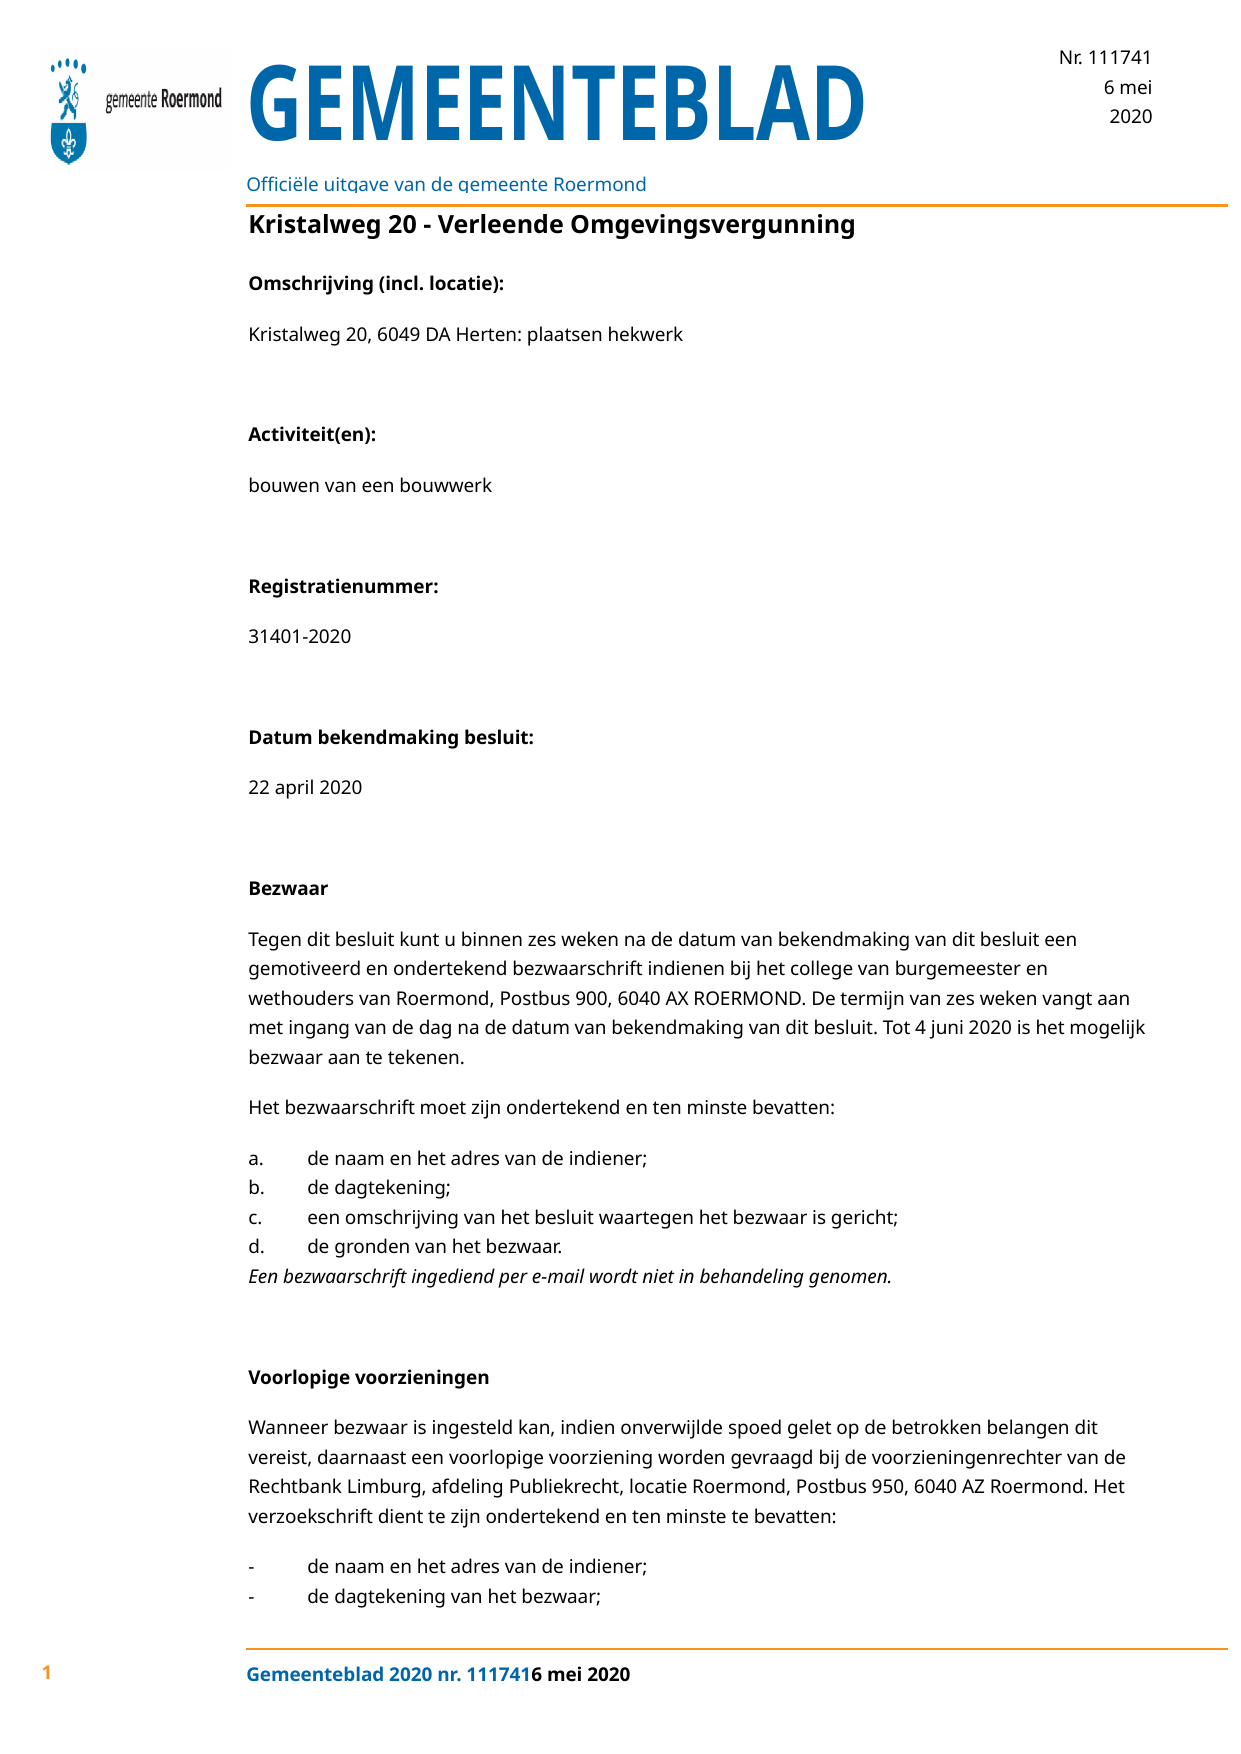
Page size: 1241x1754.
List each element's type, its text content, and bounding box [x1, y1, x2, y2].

text Datum bekendmaking besluit: [248, 724, 1152, 750]
list de gronden van het bezwaar. [248, 1234, 1152, 1259]
list de dagtekening; [248, 1174, 1152, 1200]
text Voorlopige voorzieningen [248, 1364, 1152, 1390]
text 31401-2020 [248, 623, 1152, 649]
text Omschrijving (incl. locatie): [248, 270, 1152, 296]
text Kristalweg 20, 6049 DA Herten: plaatsen hekwerk [248, 321, 1152, 346]
text Kristalweg 20 - Verleende Omgevingsvergunning [248, 207, 1152, 241]
picture [41, 47, 231, 172]
text Het bezwaarschrift moet zijn ondertekend en ten minste bevatten: [248, 1094, 1152, 1120]
text bouwen van een bouwwerk [248, 472, 1152, 498]
text Bezwaar [248, 875, 1152, 901]
list de dagtekening van het bezwaar; [248, 1583, 1152, 1609]
text Tegen dit besluit kunt u binnen zes weken na de datum van bekendmaking van dit besluit een gemotiveerd en ondertekend bezwaarschrift indienen bij het college van burgemeester en wethouders van Roermond, Postbus 900, 6040 AX ROERMOND. De termijn van zes weken vangt aan met ingang van de dag na de datum van bekendmaking van dit besluit. Tot 4 juni 2020 is het mogelijk bezwaar aan te tekenen. [248, 926, 1152, 1070]
text Een bezwaarschrift ingediend per e-mail wordt niet in behandeling genomen. [248, 1263, 1152, 1289]
list de naam en het adres van de indiener; [248, 1145, 1152, 1171]
list de naam en het adres van de indiener; [248, 1554, 1152, 1579]
text 22 april 2020 [248, 774, 1152, 800]
list een omschrijving van het besluit waartegen het bezwaar is gericht; [248, 1204, 1152, 1230]
text Activiteit(en): [248, 422, 1152, 447]
text Wanneer bezwaar is ingesteld kan, indien onverwijlde spoed gelet op de betrokken belangen dit vereist, daarnaast een voorlopige voorziening worden gevraagd bij de voorzieningenrechter van de Rechtbank Limburg, afdeling Publiekrecht, locatie Roermond, Postbus 950, 6040 AZ Roermond. Het verzoekschrift dient te zijn ondertekend en ten minste te bevatten: [248, 1414, 1152, 1529]
text Registratienummer: [248, 573, 1152, 598]
